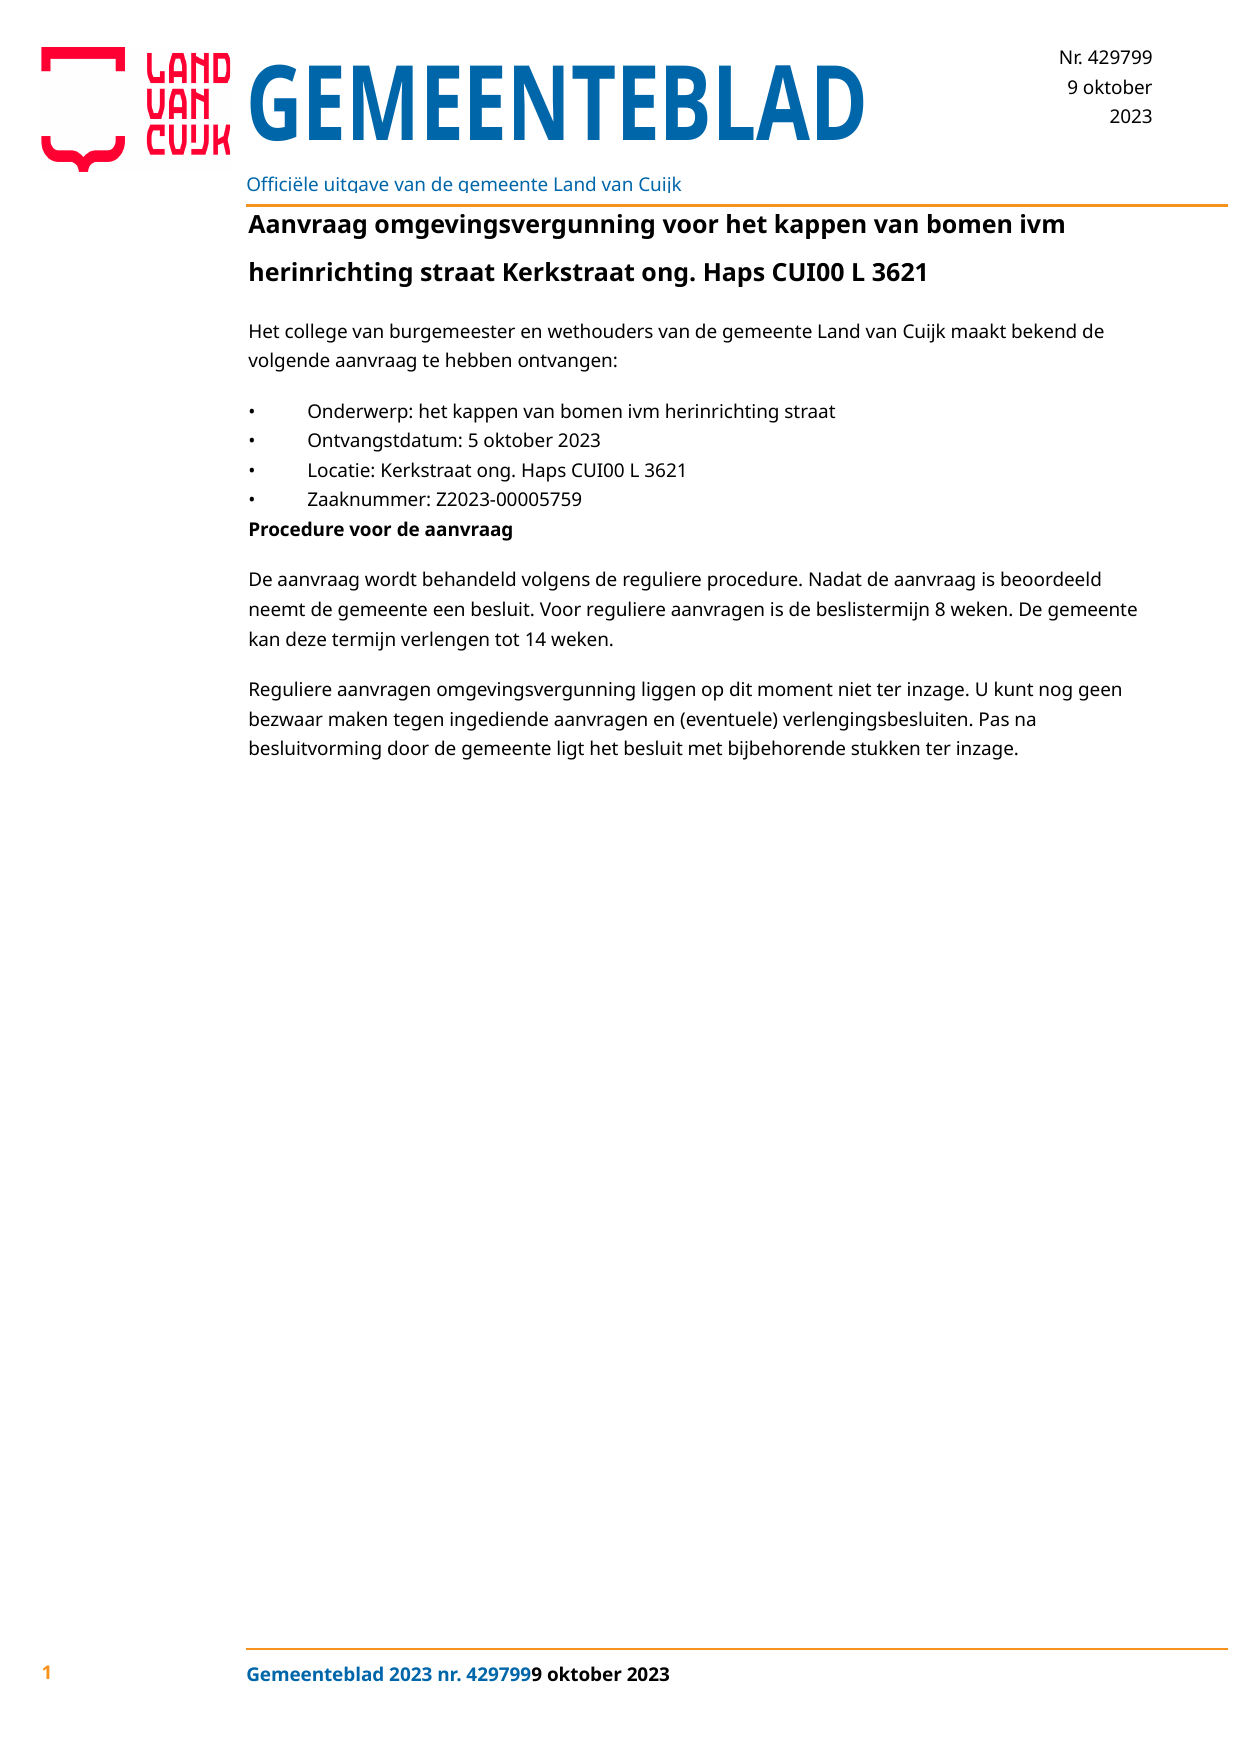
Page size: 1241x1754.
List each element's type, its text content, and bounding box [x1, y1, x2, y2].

text Het college van burgemeester en wethouders van de gemeente Land van Cuijk maakt bekend de volgende aanvraag te hebben ontvangen: [248, 318, 1152, 373]
list Ontvangstdatum: 5 oktober 2023 [248, 427, 1152, 453]
list Zaaknummer: Z2023-00005759 [248, 487, 1152, 512]
text Procedure voor de aanvraag [248, 516, 1152, 542]
list Locatie: Kerkstraat ong. Haps CUI00 L 3621 [248, 457, 1152, 483]
picture [41, 47, 231, 172]
text De aanvraag wordt behandeld volgens de reguliere procedure. Nadat de aanvraag is beoordeeld neemt de gemeente een besluit. Voor reguliere aanvragen is de beslistermijn 8 weken. De gemeente kan deze termijn verlengen tot 14 weken. [248, 567, 1152, 652]
text Reguliere aanvragen omgevingsvergunning liggen op dit moment niet ter inzage. U kunt nog geen bezwaar maken tegen ingediende aanvragen en (eventuele) verlengingsbesluiten. Pas na besluitvorming door de gemeente ligt het besluit met bijbehorende stukken ter inzage. [248, 676, 1152, 761]
list Onderwerp: het kappen van bomen ivm herinrichting straat [248, 398, 1152, 424]
text Aanvraag omgevingsvergunning voor het kappen van bomen ivm herinrichting straat Kerkstraat ong. Haps CUI00 L 3621 [248, 207, 1152, 288]
